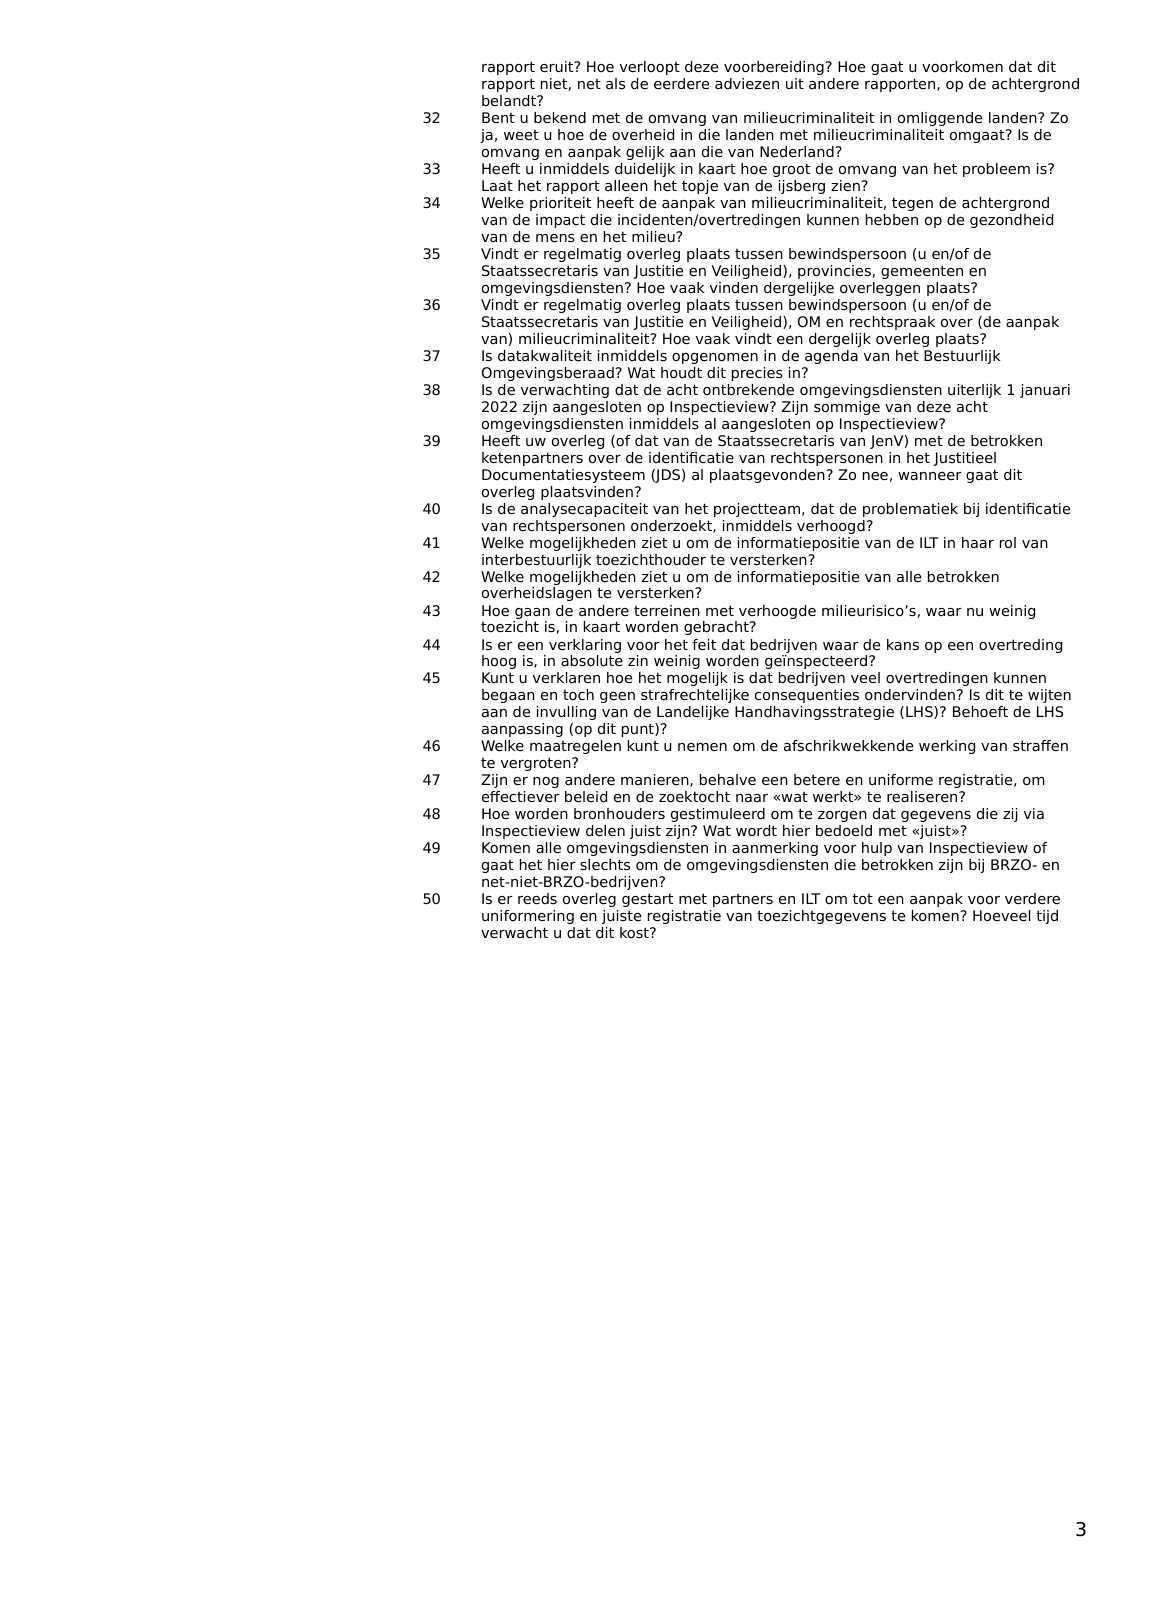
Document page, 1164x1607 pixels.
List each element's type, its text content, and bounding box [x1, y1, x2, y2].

table_cell Is de verwachting dat de acht ontbrekende omgevingsdiensten uiterlijk 1 januari 2022 zijn aangesloten op Inspectieview? Zijn sommige van deze acht omgevingsdiensten inmiddels al aangesloten op Inspectieview? [475, 382, 1087, 433]
table_cell 47 [422, 772, 475, 806]
table_cell 43 [422, 603, 475, 636]
table_cell Kunt u verklaren hoe het mogelijk is dat bedrijven veel overtredingen kunnen begaan en toch geen strafrechtelijke consequenties ondervinden? Is dit te wijten aan de invulling van de Landelijke Handhavingsstrategie (LHS)? Behoeft de LHS aanpassing (op dit punt)? [475, 670, 1087, 738]
table_cell Is er een verklaring voor het feit dat bedrijven waar de kans op een overtreding hoog is, in absolute zin weinig worden geïnspecteerd? [475, 636, 1087, 670]
table_cell 32 [422, 110, 475, 161]
table_cell 38 [422, 382, 475, 433]
table_cell Welke maatregelen kunt u nemen om de afschrikwekkende werking van straffen te vergroten? [475, 738, 1087, 772]
table_cell Welke prioriteit heeft de aanpak van milieucriminaliteit, tegen de achtergrond van de impact die incidenten/overtredingen kunnen hebben op de gezondheid van de mens en het milieu? [475, 195, 1087, 246]
table_cell 39 [422, 433, 475, 501]
table_cell Is datakwaliteit inmiddels opgenomen in de agenda van het Bestuurlijk Omgevingsberaad? Wat houdt dit precies in? [475, 348, 1087, 382]
table_cell 36 [422, 297, 475, 348]
table_cell 40 [422, 501, 475, 534]
table_cell Is de analysecapaciteit van het projectteam, dat de problematiek bij identificatie van rechtspersonen onderzoekt, inmiddels verhoogd? [475, 501, 1087, 534]
table_cell Hoe worden bronhouders gestimuleerd om te zorgen dat gegevens die zij via Inspectieview delen juist zijn? Wat wordt hier bedoeld met «juist»? [475, 806, 1087, 840]
table_cell 42 [422, 569, 475, 602]
table_cell Hoe gaan de andere terreinen met verhoogde milieurisico’s, waar nu weinig toezicht is, in kaart worden gebracht? [475, 603, 1087, 636]
table_cell 49 [422, 840, 475, 891]
table_cell 48 [422, 806, 475, 840]
table_cell 41 [422, 535, 475, 568]
table_cell 45 [422, 670, 475, 738]
table_cell 33 [422, 161, 475, 195]
table_cell Zijn er nog andere manieren, behalve een betere en uniforme registratie, om effectiever beleid en de zoektocht naar «wat werkt» te realiseren? [475, 772, 1087, 806]
table_cell Welke mogelijkheden ziet u om de informatiepositie van alle betrokken overheidslagen te versterken? [475, 569, 1087, 602]
table_cell Welke mogelijkheden ziet u om de informatiepositie van de ILT in haar rol van interbestuurlijk toezichthouder te versterken? [475, 535, 1087, 568]
table_cell Is er reeds overleg gestart met partners en ILT om tot een aanpak voor verdere uniformering en juiste registratie van toezichtgegevens te komen? Hoeveel tijd verwacht u dat dit kost? [475, 891, 1087, 942]
table_cell Komen alle omgevingsdiensten in aanmerking voor hulp van Inspectieview of gaat het hier slechts om de omgevingsdiensten die betrokken zijn bij BRZO- en net-niet-BRZO-bedrijven? [475, 840, 1087, 891]
table_cell 37 [422, 348, 475, 382]
table_cell [422, 59, 475, 110]
table_cell Bent u bekend met de omvang van milieucriminaliteit in omliggende landen? Zo ja, weet u hoe de overheid in die landen met milieucriminaliteit omgaat? Is de omvang en aanpak gelijk aan die van Nederland? [475, 110, 1087, 161]
table_cell 46 [422, 738, 475, 772]
table_cell 50 [422, 891, 475, 942]
table_cell Heeft u inmiddels duidelijk in kaart hoe groot de omvang van het probleem is? Laat het rapport alleen het topje van de ijsberg zien? [475, 161, 1087, 195]
table_cell 35 [422, 246, 475, 297]
table_cell 44 [422, 636, 475, 670]
table_cell 34 [422, 195, 475, 246]
table_cell Vindt er regelmatig overleg plaats tussen bewindspersoon (u en/of de Staatssecretaris van Justitie en Veiligheid), OM en rechtspraak over (de aanpak van) milieucriminaliteit? Hoe vaak vindt een dergelijk overleg plaats? [475, 297, 1087, 348]
table_cell Vindt er regelmatig overleg plaats tussen bewindspersoon (u en/of de Staatssecretaris van Justitie en Veiligheid), provincies, gemeenten en omgevingsdiensten? Hoe vaak vinden dergelijke overleggen plaats? [475, 246, 1087, 297]
table_cell rapport eruit? Hoe verloopt deze voorbereiding? Hoe gaat u voorkomen dat dit rapport niet, net als de eerdere adviezen uit andere rapporten, op de achtergrond belandt? [475, 59, 1087, 110]
table_cell Heeft uw overleg (of dat van de Staatssecretaris van JenV) met de betrokken ketenpartners over de identificatie van rechtspersonen in het Justitieel Documentatiesysteem (JDS) al plaatsgevonden? Zo nee, wanneer gaat dit overleg plaatsvinden? [475, 433, 1087, 501]
